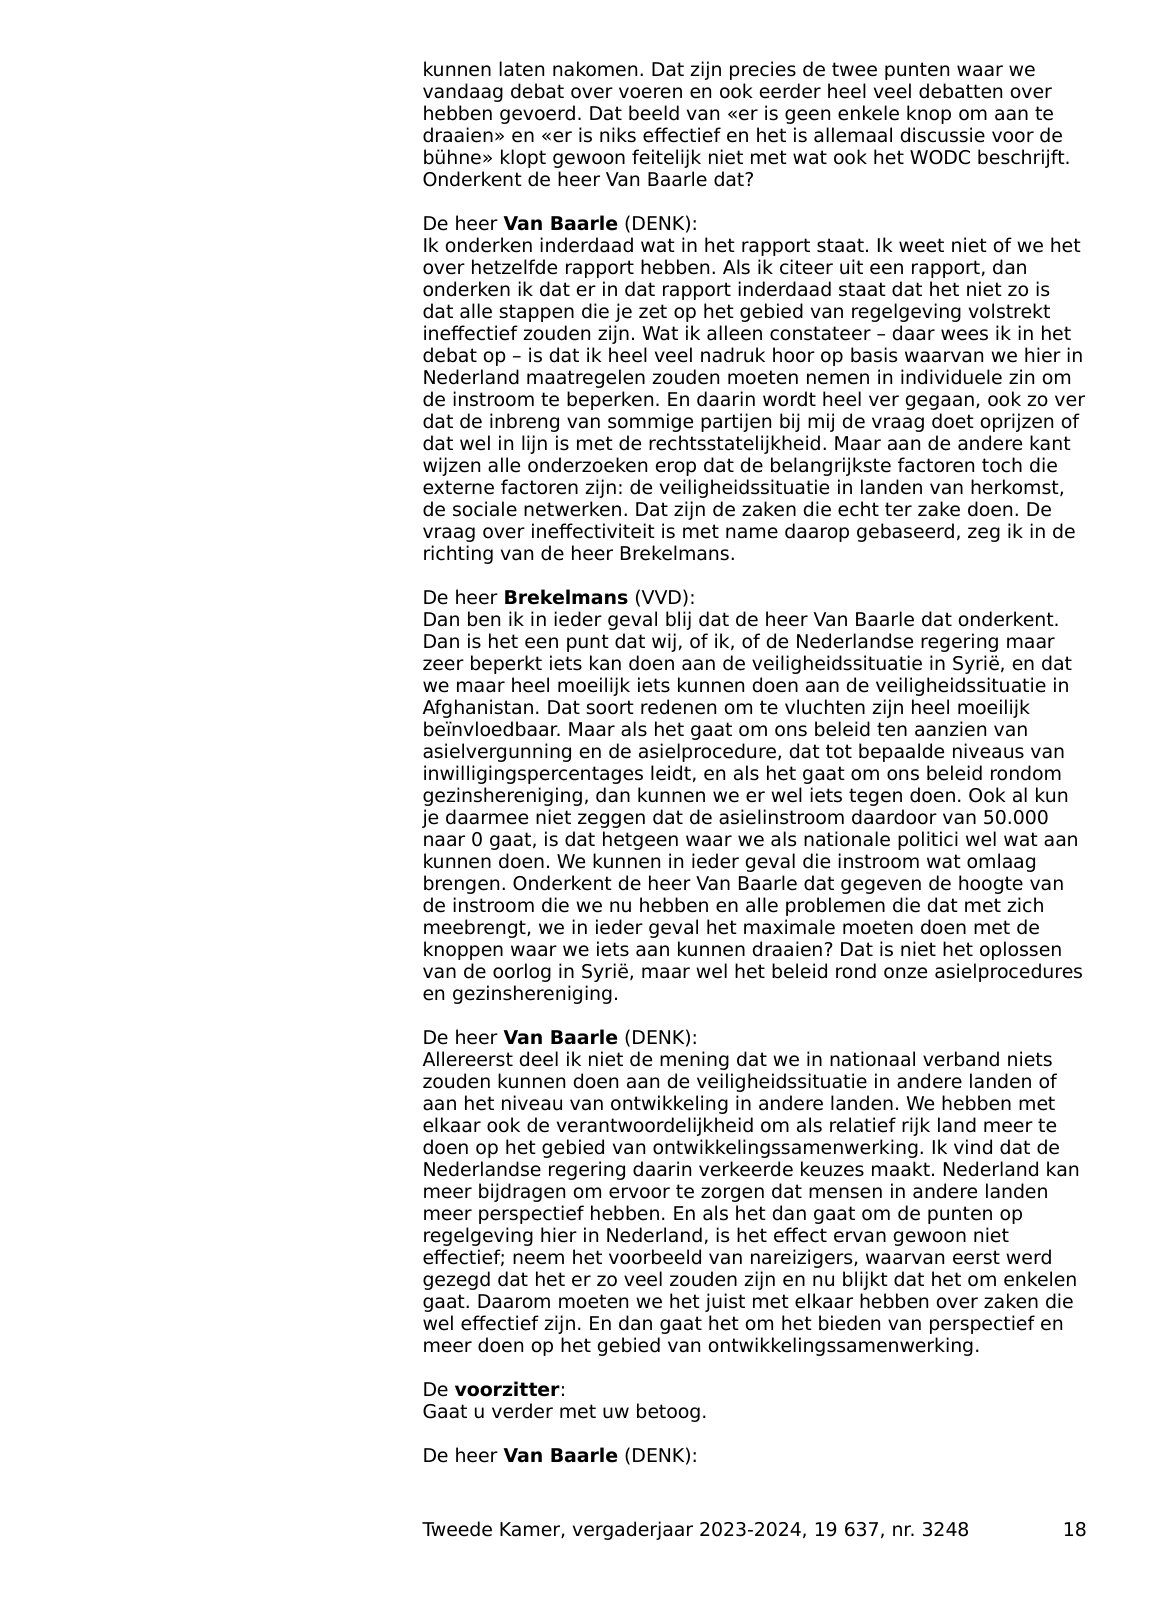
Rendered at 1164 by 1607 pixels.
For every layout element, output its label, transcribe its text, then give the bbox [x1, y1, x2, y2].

text kunnen laten nakomen. Dat zijn precies de twee punten waar we vandaag debat over voeren en ook eerder heel veel debatten over hebben gevoerd. Dat beeld van «er is geen enkele knop om aan te draaien» en «er is niks effectief en het is allemaal discussie voor de bühne» klopt gewoon feitelijk niet met wat ook het WODC beschrijft. Onderkent de heer Van Baarle dat? [422, 59, 1087, 191]
text Gaat u verder met uw betoog. [422, 1401, 1087, 1423]
text De heer Brekelmans (VVD): [422, 587, 1087, 609]
text Allereerst deel ik niet de mening dat we in nationaal verband niets zouden kunnen doen aan de veiligheidssituatie in andere landen of aan het niveau van ontwikkeling in andere landen. We hebben met elkaar ook de verantwoordelijkheid om als relatief rijk land meer te doen op het gebied van ontwikkelingssamenwerking. Ik vind dat de Nederlandse regering daarin verkeerde keuzes maakt. Nederland kan meer bijdragen om ervoor te zorgen dat mensen in andere landen meer perspectief hebben. En als het dan gaat om de punten op regelgeving hier in Nederland, is het effect ervan gewoon niet effectief; neem het voorbeeld van nareizigers, waarvan eerst werd gezegd dat het er zo veel zouden zijn en nu blijkt dat het om enkelen gaat. Daarom moeten we het juist met elkaar hebben over zaken die wel effectief zijn. En dan gaat het om het bieden van perspectief en meer doen op het gebied van ontwikkelingssamenwerking. [422, 1049, 1087, 1356]
text De voorzitter: [422, 1379, 1087, 1401]
text Dan ben ik in ieder geval blij dat de heer Van Baarle dat onderkent. Dan is het een punt dat wij, of ik, of de Nederlandse regering maar zeer beperkt iets kan doen aan de veiligheidssituatie in Syrië, en dat we maar heel moeilijk iets kunnen doen aan de veiligheidssituatie in Afghanistan. Dat soort redenen om te vluchten zijn heel moeilijk beïnvloedbaar. Maar als het gaat om ons beleid ten aanzien van asielvergunning en de asielprocedure, dat tot bepaalde niveaus van inwilligingspercentages leidt, en als het gaat om ons beleid rondom gezinshereniging, dan kunnen we er wel iets tegen doen. Ook al kun je daarmee niet zeggen dat de asielinstroom daardoor van 50.000 naar 0 gaat, is dat hetgeen waar we als nationale politici wel wat aan kunnen doen. We kunnen in ieder geval die instroom wat omlaag brengen. Onderkent de heer Van Baarle dat gegeven de hoogte van de instroom die we nu hebben en alle problemen die dat met zich meebrengt, we in ieder geval het maximale moeten doen met de knoppen waar we iets aan kunnen draaien? Dat is niet het oplossen van de oorlog in Syrië, maar wel het beleid rond onze asielprocedures en gezinshereniging. [422, 609, 1087, 1004]
text De heer Van Baarle (DENK): [422, 213, 1087, 235]
text De heer Van Baarle (DENK): [422, 1445, 1087, 1467]
text Ik onderken inderdaad wat in het rapport staat. Ik weet niet of we het over hetzelfde rapport hebben. Als ik citeer uit een rapport, dan onderken ik dat er in dat rapport inderdaad staat dat het niet zo is dat alle stappen die je zet op het gebied van regelgeving volstrekt ineffectief zouden zijn. Wat ik alleen constateer – daar wees ik in het debat op – is dat ik heel veel nadruk hoor op basis waarvan we hier in Nederland maatregelen zouden moeten nemen in individuele zin om de instroom te beperken. En daarin wordt heel ver gegaan, ook zo ver dat de inbreng van sommige partijen bij mij de vraag doet oprijzen of dat wel in lijn is met de rechtsstatelijkheid. Maar aan de andere kant wijzen alle onderzoeken erop dat de belangrijkste factoren toch die externe factoren zijn: de veiligheidssituatie in landen van herkomst, de sociale netwerken. Dat zijn de zaken die echt ter zake doen. De vraag over ineffectiviteit is met name daarop gebaseerd, zeg ik in de richting van de heer Brekelmans. [422, 235, 1087, 565]
text De heer Van Baarle (DENK): [422, 1027, 1087, 1049]
